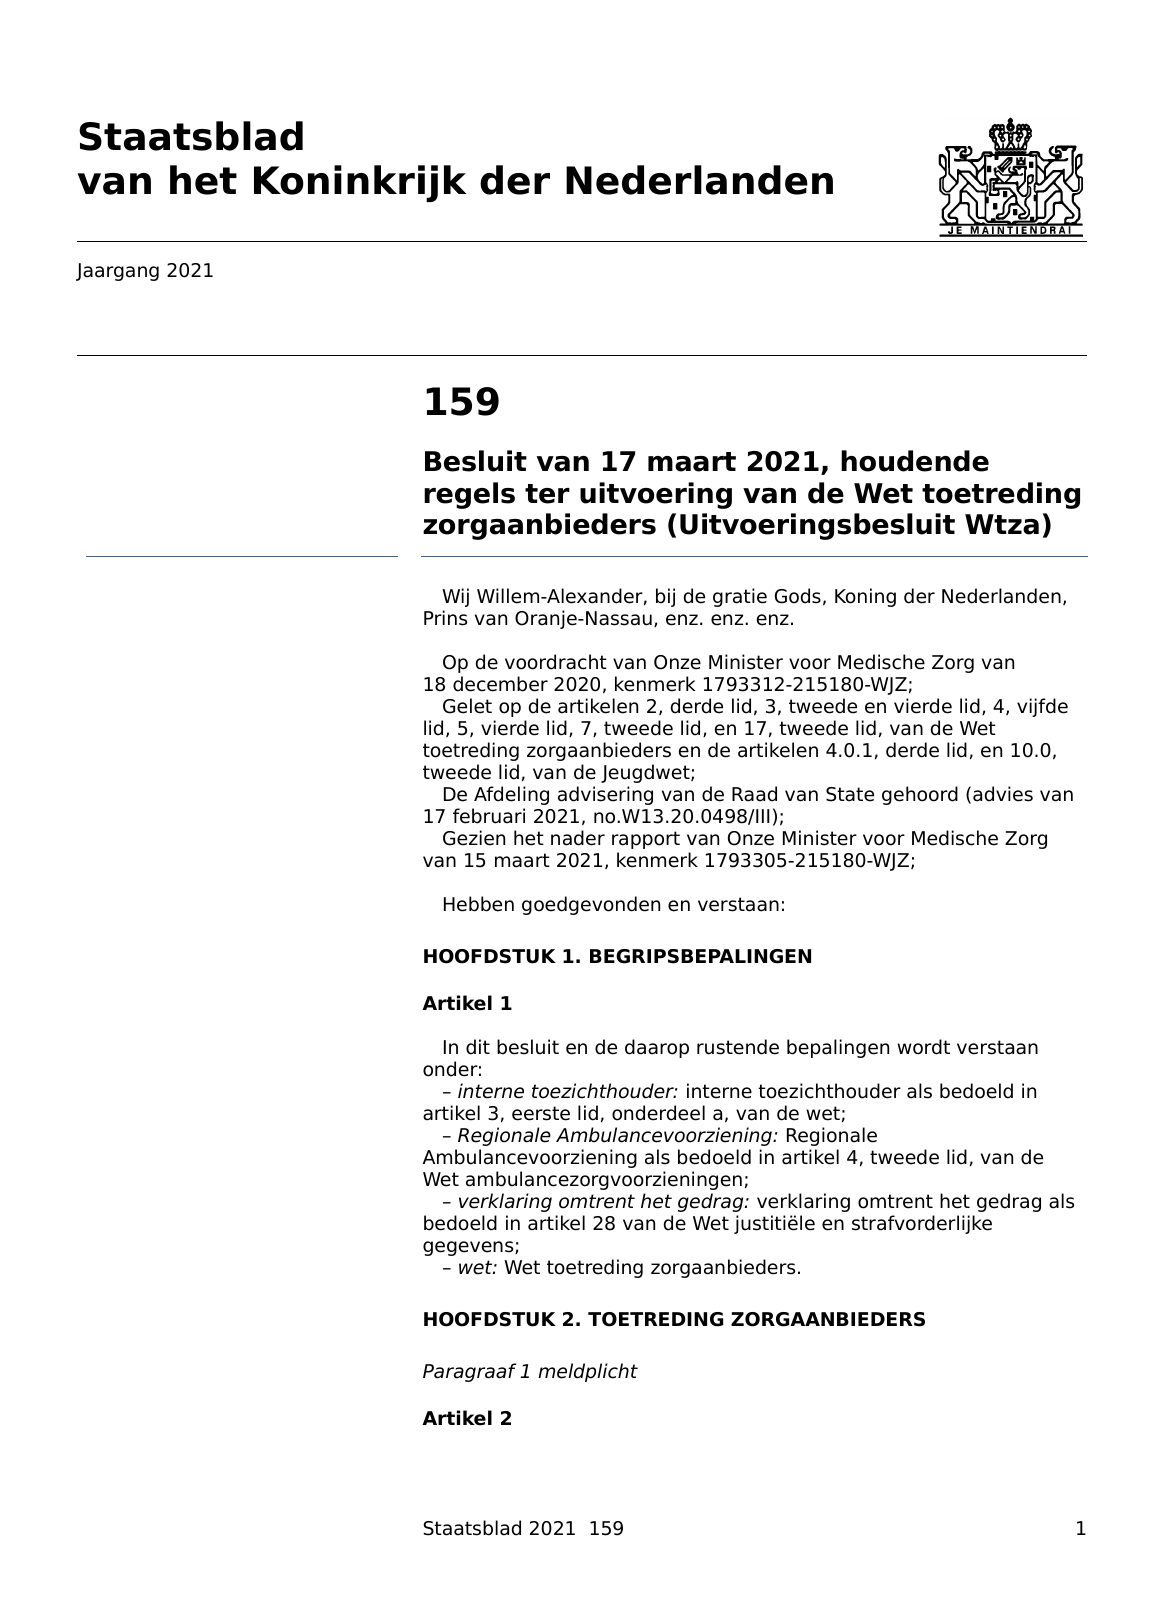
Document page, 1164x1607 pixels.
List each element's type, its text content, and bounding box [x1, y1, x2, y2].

subtitle Artikel 1 [422, 993, 1087, 1015]
table_header [886, 100, 1087, 241]
subtitle HOOFDSTUK 2. TOETREDING ZORGAANBIEDERS [422, 1309, 1087, 1331]
text De Afdeling advisering van de Raad van State gehoord (advies van 17 februari 2021, no.W13.20.0498/III); [422, 784, 1087, 828]
text – Regionale Ambulancevoorziening: Regionale Ambulancevoorziening als bedoeld in artikel 4, tweede lid, van de Wet ambulancezorgvoorzieningen; [422, 1125, 1087, 1191]
subtitle Artikel 2 [422, 1408, 1087, 1429]
text In dit besluit en de daarop rustende bepalingen wordt verstaan onder: [422, 1037, 1087, 1081]
table_header Staatsblad van het Koninkrijk der Nederlanden [77, 100, 886, 241]
table_cell Jaargang 2021 [77, 242, 1087, 355]
text Wij Willem-Alexander, bij de gratie Gods, Koning der Nederlanden, Prins van Oranje-Nassau, enz. enz. enz. [422, 586, 1087, 629]
subtitle HOOFDSTUK 1. BEGRIPSBEPALINGEN [422, 946, 1087, 968]
subtitle Paragraaf 1 meldplicht [422, 1361, 1087, 1383]
text – interne toezichthouder: interne toezichthouder als bedoeld in artikel 3, eerste lid, onderdeel a, van de wet; [422, 1081, 1087, 1125]
text – verklaring omtrent het gedrag: verklaring omtrent het gedrag als bedoeld in artikel 28 van de Wet justitiële en strafvorderlijke gegevens; [422, 1191, 1087, 1257]
text Hebben goedgevonden en verstaan: [422, 894, 1087, 916]
text – wet: Wet toetreding zorgaanbieders. [422, 1257, 1087, 1279]
text Gelet op de artikelen 2, derde lid, 3, tweede en vierde lid, 4, vijfde lid, 5, vierde lid, 7, tweede lid, en 17, tweede lid, van de Wet toetreding zorgaanbieders en de artikelen 4.0.1, derde lid, en 10.0, tweede lid, van de Jeugdwet; [422, 696, 1087, 784]
subtitle 159 [422, 381, 1087, 424]
text Op de voordracht van Onze Minister voor Medische Zorg van 18 december 2020, kenmerk 1793312-215180-WJZ; [422, 652, 1087, 696]
text Besluit van 17 maart 2021, houdende regels ter uitvoering van de Wet toetreding zorgaanbieders (Uitvoeringsbesluit Wtza) [422, 447, 1087, 541]
text Gezien het nader rapport van Onze Minister voor Medische Zorg van 15 maart 2021, kenmerk 1793305-215180-WJZ; [422, 828, 1087, 872]
picture [936, 115, 1087, 240]
